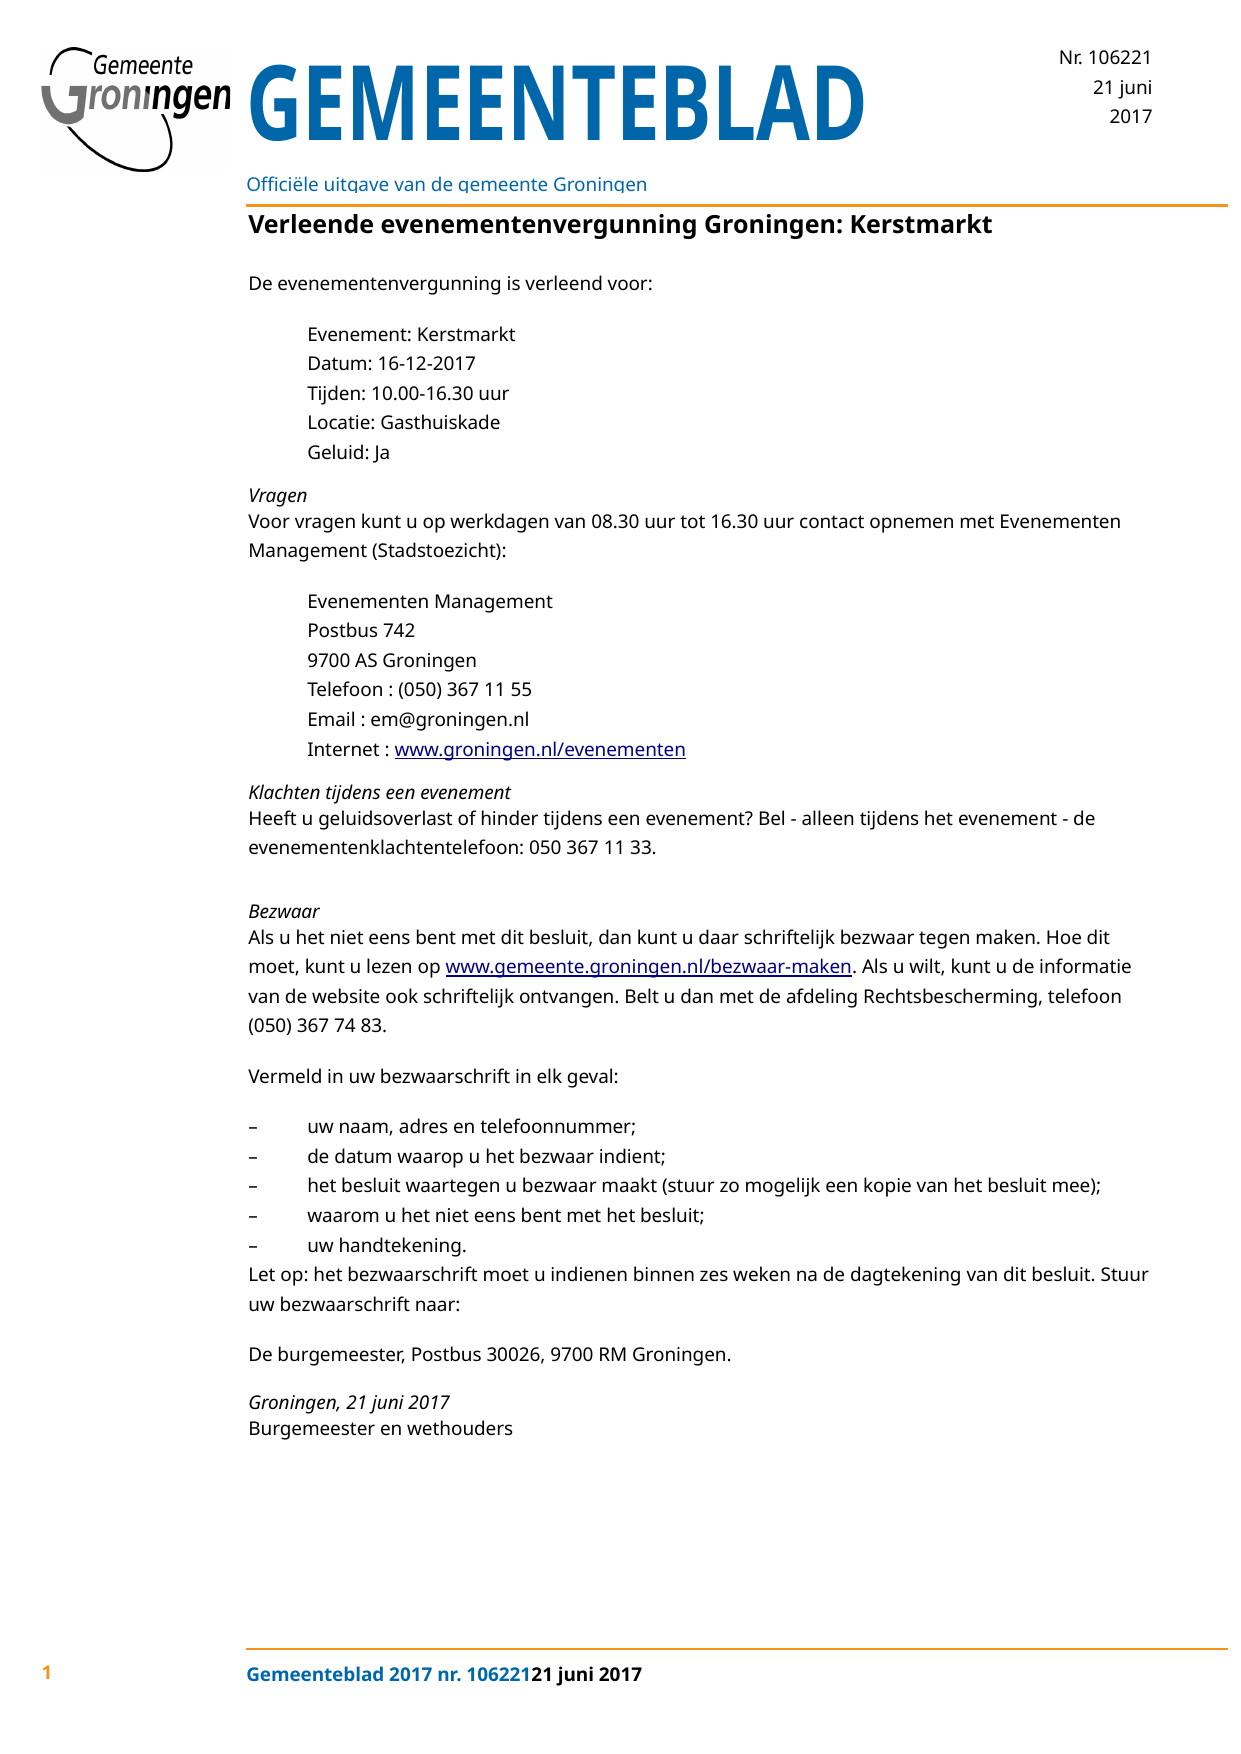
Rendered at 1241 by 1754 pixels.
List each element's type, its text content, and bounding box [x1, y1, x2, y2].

text Bezwaar [248, 898, 1152, 924]
picture [41, 47, 231, 172]
list Postbus 742 [248, 617, 1152, 643]
text Let op: het bezwaarschrift moet u indienen binnen zes weken na de dagtekening van dit besluit. Stuur uw bezwaarschrift naar: [248, 1261, 1152, 1317]
list Tijden: 10.00-16.30 uur [248, 380, 1152, 406]
list Email : em@groningen.nl [248, 706, 1152, 732]
list de datum waarop u het bezwaar indient; [248, 1143, 1152, 1169]
text Vragen [248, 482, 1152, 508]
list Internet : www.groningen.nl/evenementen [248, 736, 1152, 762]
list uw handtekening. [248, 1232, 1152, 1258]
text Vermeld in uw bezwaarschrift in elk geval: [248, 1063, 1152, 1089]
list het besluit waartegen u bezwaar maakt (stuur zo mogelijk een kopie van het besluit mee); [248, 1173, 1152, 1198]
text De burgemeester, Postbus 30026, 9700 RM Groningen. [248, 1341, 1152, 1367]
list Locatie: Gasthuiskade [248, 409, 1152, 435]
list Datum: 16-12-2017 [248, 350, 1152, 376]
list uw naam, adres en telefoonnummer; [248, 1113, 1152, 1139]
text Groningen, 21 juni 2017 [248, 1389, 1152, 1415]
text Als u het niet eens bent met dit besluit, dan kunt u daar schriftelijk bezwaar tegen maken. Hoe dit moet, kunt u lezen op www.gemeente.groningen.nl/bezwaar-maken. Als u wilt, kunt u de informatie van de website ook schriftelijk ontvangen. Belt u dan met de afdeling Rechtsbescherming, telefoon (050) 367 74 83. [248, 924, 1152, 1038]
text Verleende evenementenvergunning Groningen: Kerstmarkt [248, 207, 1152, 241]
list Geluid: Ja [248, 439, 1152, 465]
list waarom u het niet eens bent met het besluit; [248, 1202, 1152, 1228]
text Heeft u geluidsoverlast of hinder tijdens een evenement? Bel - alleen tijdens het evenement - de evenementenklachtentelefoon: 050 367 11 33. [248, 805, 1152, 860]
list Evenement: Kerstmarkt [248, 321, 1152, 346]
list Evenementen Management [248, 588, 1152, 614]
list 9700 AS Groningen [248, 647, 1152, 673]
text De evenementenvergunning is verleend voor: [248, 270, 1152, 296]
list Telefoon : (050) 367 11 55 [248, 677, 1152, 702]
text Klachten tijdens een evenement [248, 779, 1152, 805]
text Burgemeester en wethouders [248, 1415, 1152, 1441]
text Voor vragen kunt u op werkdagen van 08.30 uur tot 16.30 uur contact opnemen met Evenementen Management (Stadstoezicht): [248, 508, 1152, 563]
